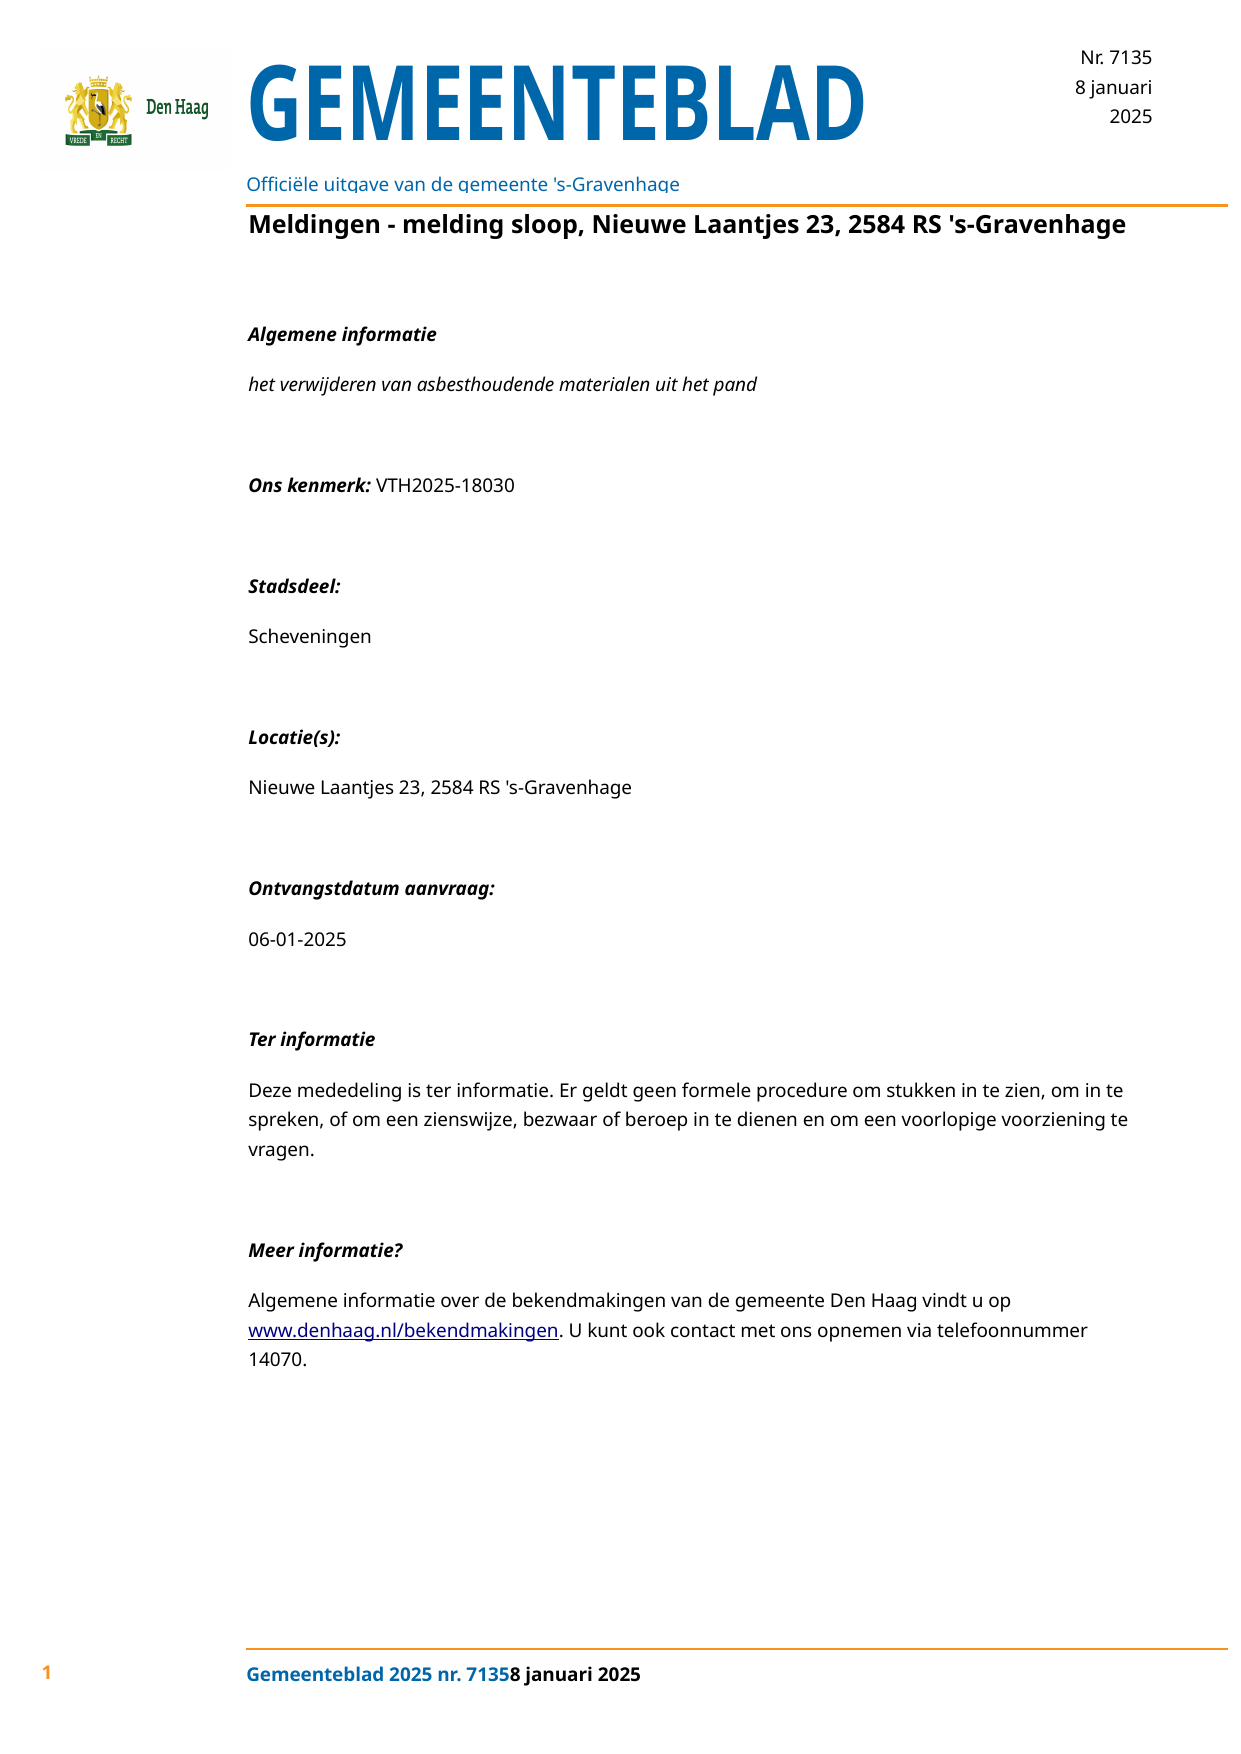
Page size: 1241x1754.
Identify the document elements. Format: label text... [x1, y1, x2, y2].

text Nieuwe Laantjes 23, 2584 RS 's-Gravenhage [248, 774, 1152, 800]
text Deze mededeling is ter informatie. Er geldt geen formele procedure om stukken in te zien, om in te spreken, of om een zienswijze, bezwaar of beroep in te dienen en om een voorlopige voorziening te vragen. [248, 1077, 1152, 1162]
text Ter informatie [248, 1027, 1152, 1052]
text Algemene informatie [248, 321, 1152, 346]
text Locatie(s): [248, 724, 1152, 750]
text 06-01-2025 [248, 926, 1152, 951]
text Stadsdeel: [248, 573, 1152, 598]
text het verwijderen van asbesthoudende materialen uit het pand [248, 371, 1152, 397]
text Scheveningen [248, 623, 1152, 649]
text Ons kenmerk: VTH2025-18030 [248, 472, 1152, 498]
text Meldingen - melding sloop, Nieuwe Laantjes 23, 2584 RS 's-Gravenhage [248, 207, 1152, 241]
picture [41, 47, 231, 172]
text Algemene informatie over de bekendmakingen van de gemeente Den Haag vindt u op www.denhaag.nl/bekendmakingen. U kunt ook contact met ons opnemen via telefoonnummer 14070. [248, 1287, 1152, 1372]
text Meer informatie? [248, 1237, 1152, 1263]
text Ontvangstdatum aanvraag: [248, 875, 1152, 901]
